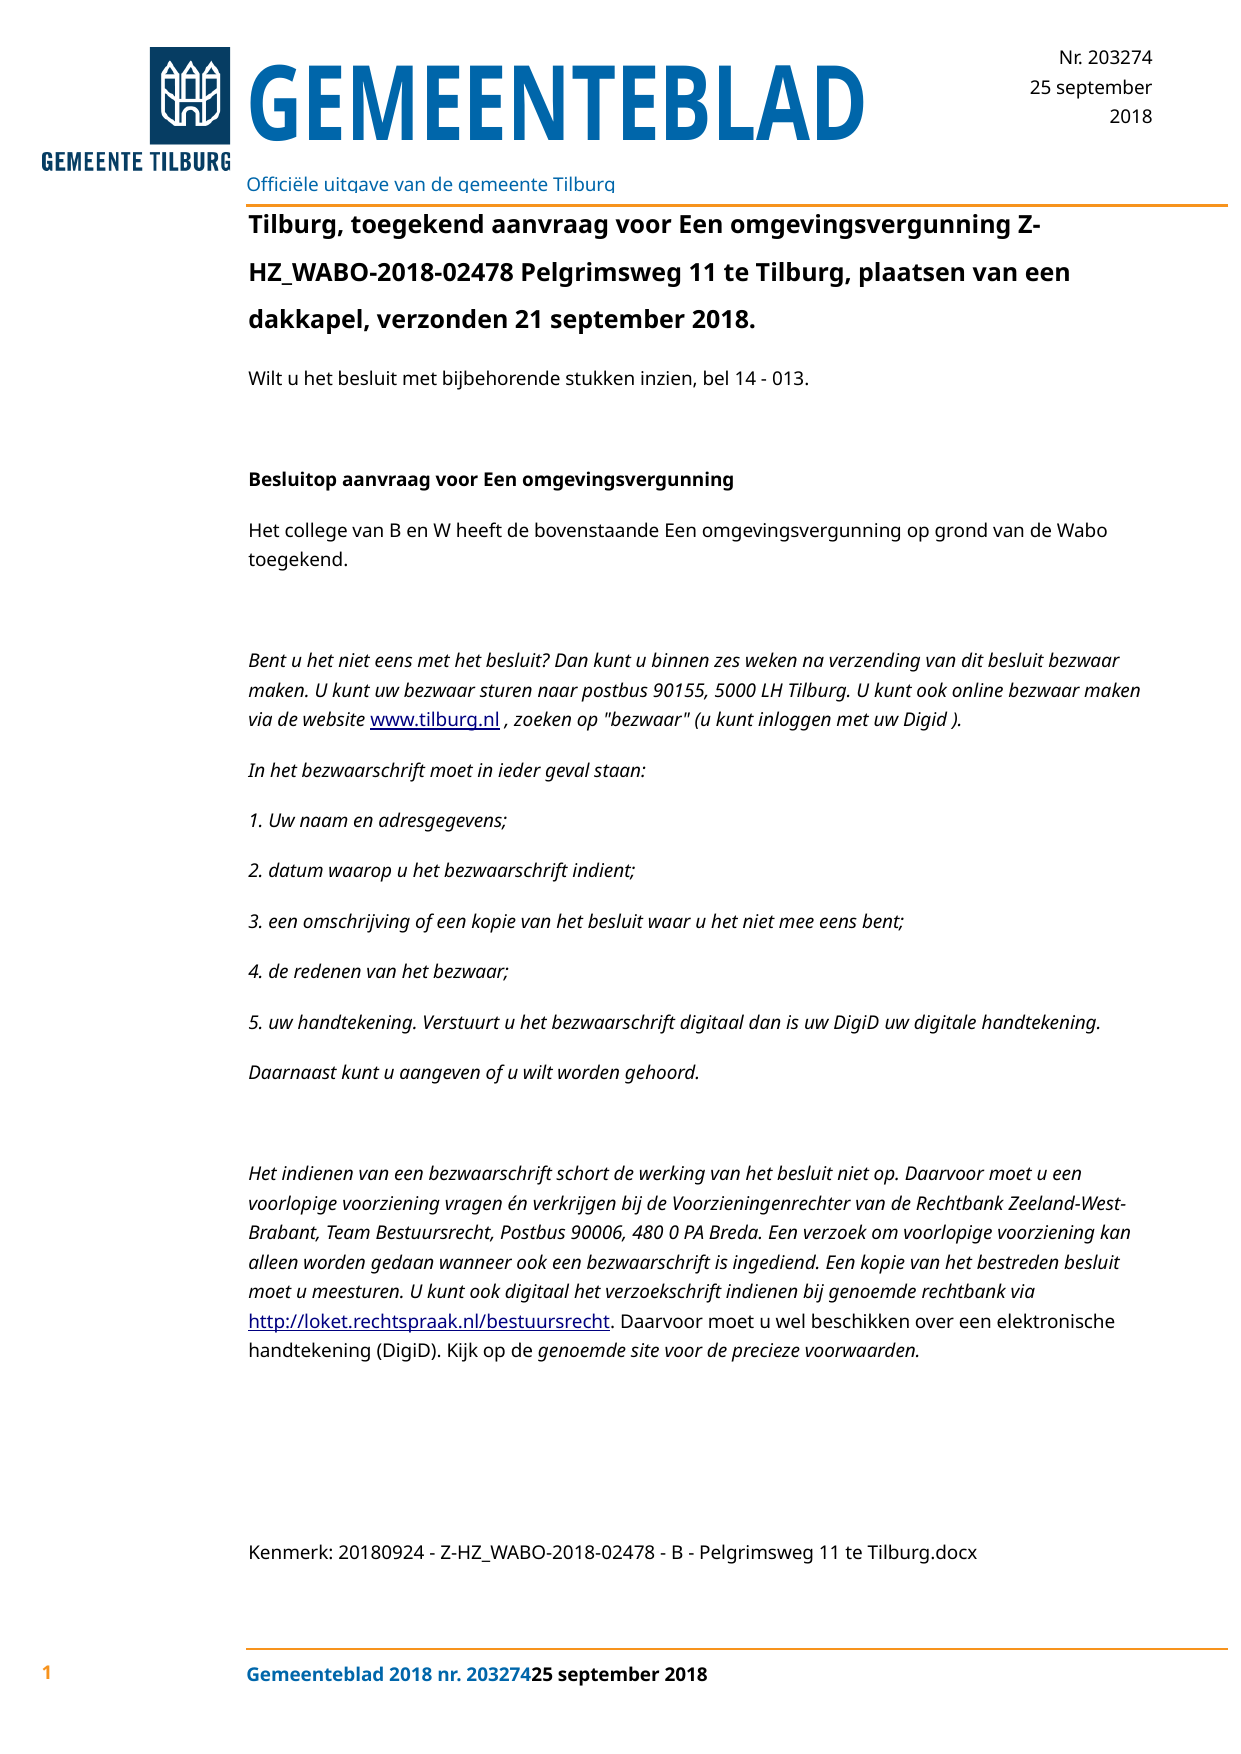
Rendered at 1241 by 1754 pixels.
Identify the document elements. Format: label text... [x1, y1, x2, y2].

text 4. de redenen van het bezwaar; [248, 958, 1152, 984]
text Het indienen van een bezwaarschrift schort de werking van het besluit niet op. Daarvoor moet u een voorlopige voorziening vragen én verkrijgen bij de Voorzieningenrechter van de Rechtbank Zeeland-West-Brabant, Team Bestuursrecht, Postbus 90006, 480 0 PA Breda. Een verzoek om voorlopige voorziening kan alleen worden gedaan wanneer ook een bezwaarschrift is ingediend. Een kopie van het bestreden besluit moet u meesturen. U kunt ook digitaal het verzoekschrift indienen bij genoemde rechtbank via http://loket.rechtspraak.nl/bestuursrecht. Daarvoor moet u wel beschikken over een elektronische handtekening (DigiD). Kijk op de genoemde site voor de precieze voorwaarden. [248, 1160, 1152, 1363]
text Bent u het niet eens met het besluit? Dan kunt u binnen zes weken na verzending van dit besluit bezwaar maken. U kunt uw bezwaar sturen naar postbus 90155, 5000 LH Tilburg. U kunt ook online bezwaar maken via de website www.tilburg.nl , zoeken op "bezwaar" (u kunt inloggen met uw Digid ). [248, 647, 1152, 732]
text In het bezwaarschrift moet in ieder geval staan: [248, 757, 1152, 782]
text 5. uw handtekening. Verstuurt u het bezwaarschrift digitaal dan is uw DigiD uw digitale handtekening. [248, 1009, 1152, 1034]
text Daarnaast kunt u aangeven of u wilt worden gehoord. [248, 1059, 1152, 1085]
text Wilt u het besluit met bijbehorende stukken inzien, bel 14 - 013. [248, 366, 1152, 391]
text Besluitop aanvraag voor Een omgevingsvergunning [248, 466, 1152, 492]
text Kenmerk: 20180924 - Z-HZ_WABO-2018-02478 - B - Pelgrimsweg 11 te Tilburg.docx [248, 1539, 1152, 1565]
text 2. datum waarop u het bezwaarschrift indient; [248, 858, 1152, 883]
text Tilburg, toegekend aanvraag voor Een omgevingsvergunning Z-HZ_WABO-2018-02478 Pelgrimsweg 11 te Tilburg, plaatsen van een dakkapel, verzonden 21 september 2018. [248, 207, 1152, 336]
text 3. een omschrijving of een kopie van het besluit waar u het niet mee eens bent; [248, 908, 1152, 934]
text Het college van B en W heeft de bovenstaande Een omgevingsvergunning op grond van de Wabo toegekend. [248, 517, 1152, 572]
text 1. Uw naam en adresgegevens; [248, 807, 1152, 833]
picture [41, 47, 231, 172]
